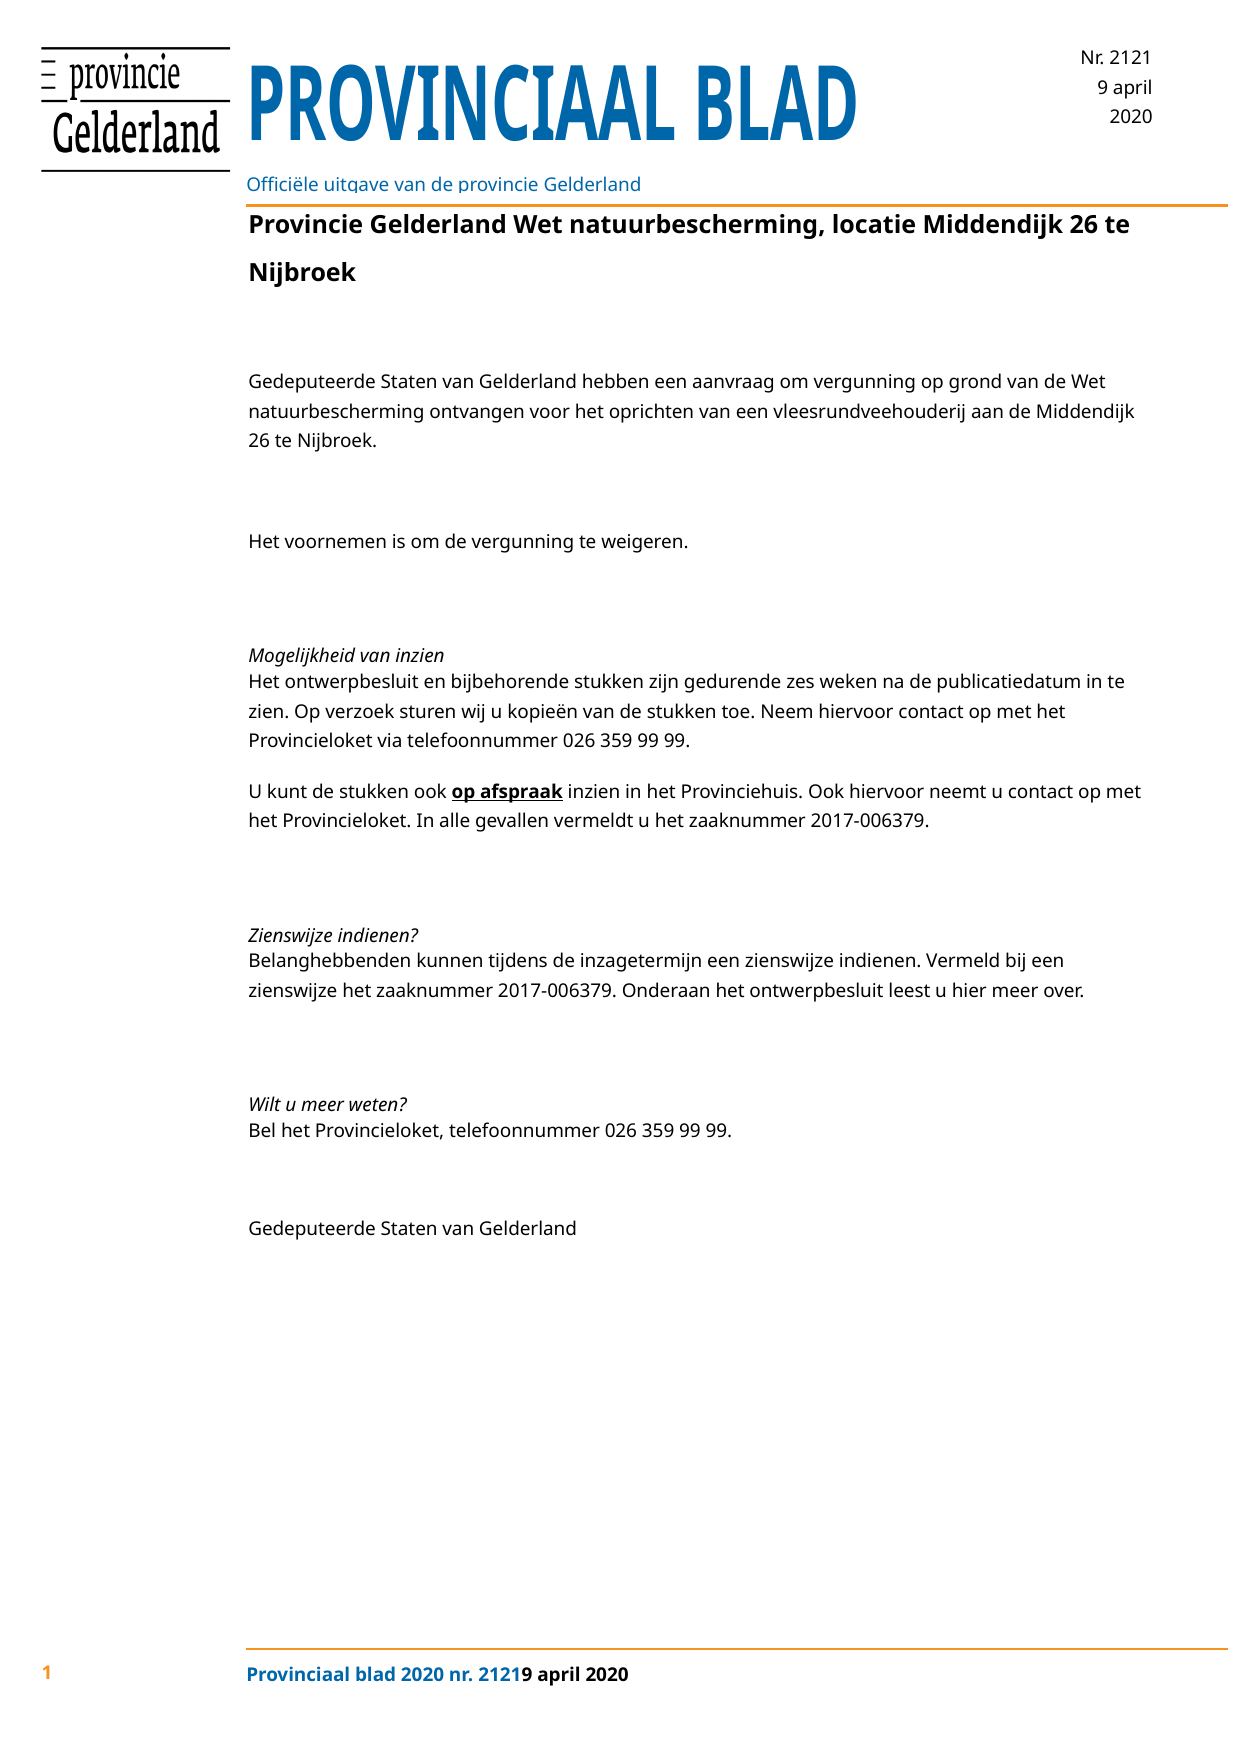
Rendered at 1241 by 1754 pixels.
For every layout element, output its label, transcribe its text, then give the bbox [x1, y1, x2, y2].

text Provincie Gelderland Wet natuurbescherming, locatie Middendijk 26 te Nijbroek [248, 207, 1152, 288]
picture [41, 47, 231, 172]
text Gedeputeerde Staten van Gelderland hebben een aanvraag om vergunning op grond van de Wet natuurbescherming ontvangen voor het oprichten van een vleesrundveehouderij aan de Middendijk 26 te Nijbroek. [248, 368, 1152, 453]
text Zienswijze indienen? [248, 922, 1152, 948]
text Gedeputeerde Staten van Gelderland [248, 1216, 1152, 1241]
text Mogelijkheid van inzien [248, 643, 1152, 668]
text Belanghebbenden kunnen tijdens de inzagetermijn een zienswijze indienen. Vermeld bij een zienswijze het zaaknummer 2017-006379. Onderaan het ontwerpbesluit leest u hier meer over. [248, 948, 1152, 1003]
text Het ontwerpbesluit en bijbehorende stukken zijn gedurende zes weken na de publicatiedatum in te zien. Op verzoek sturen wij u kopieën van de stukken toe. Neem hiervoor contact op met het Provincieloket via telefoonnummer 026 359 99 99. [248, 668, 1152, 753]
text Het voornemen is om de vergunning te weigeren. [248, 528, 1152, 554]
text Bel het Provincieloket, telefoonnummer 026 359 99 99. [248, 1117, 1152, 1143]
text U kunt de stukken ook op afspraak inzien in het Provinciehuis. Ook hiervoor neemt u contact op met het Provincieloket. In alle gevallen vermeldt u het zaaknummer 2017-006379. [248, 778, 1152, 833]
text Wilt u meer weten? [248, 1092, 1152, 1117]
